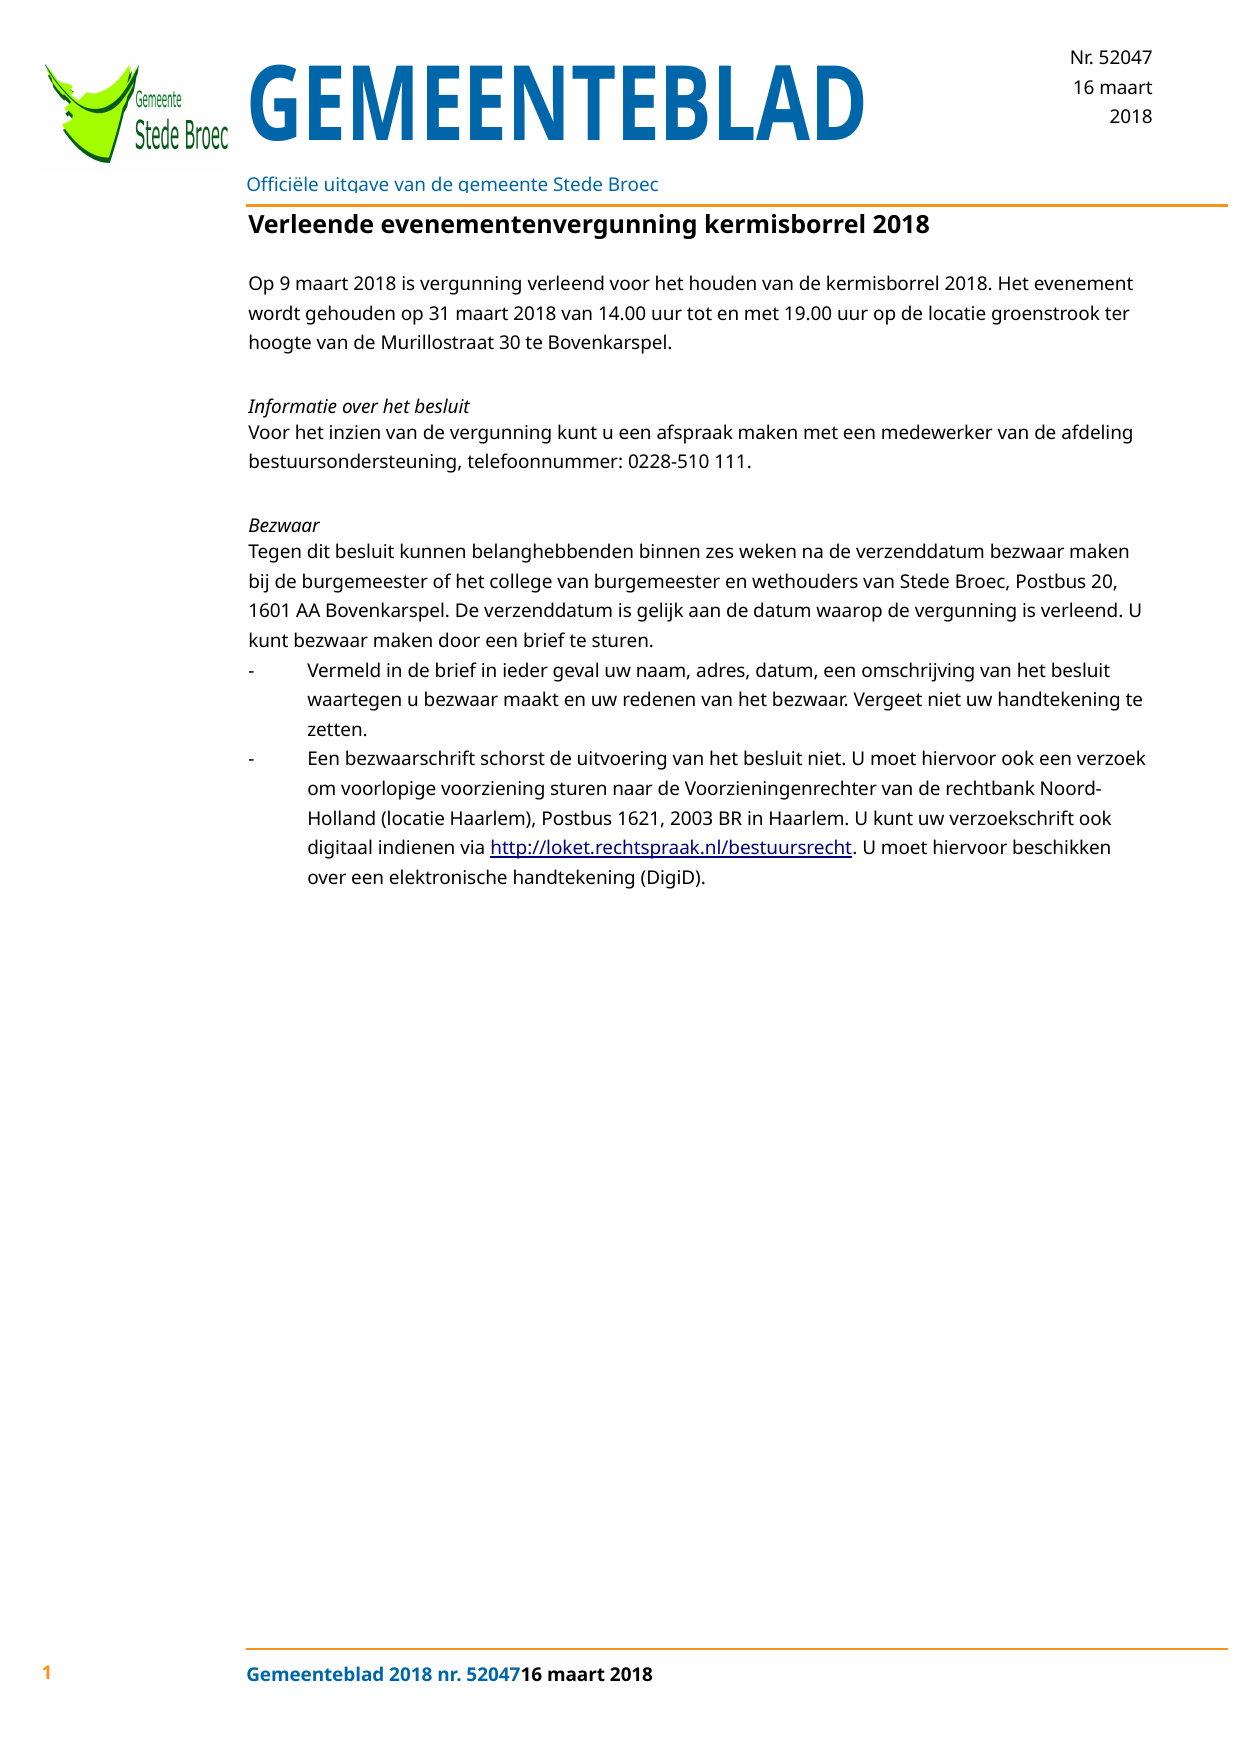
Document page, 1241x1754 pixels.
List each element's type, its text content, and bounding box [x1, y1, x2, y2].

text Informatie over het besluit [248, 393, 1152, 419]
text Bezwaar [248, 513, 1152, 538]
text Verleende evenementenvergunning kermisborrel 2018 [248, 207, 1152, 241]
picture [41, 47, 231, 172]
list Vermeld in de brief in ieder geval uw naam, adres, datum, een omschrijving van het besluit waartegen u bezwaar maakt en uw redenen van het bezwaar. Vergeet niet uw handtekening te zetten. [248, 657, 1152, 742]
text Tegen dit besluit kunnen belanghebbenden binnen zes weken na de verzenddatum bezwaar maken bij de burgemeester of het college van burgemeester en wethouders van Stede Broec, Postbus 20, 1601 AA Bovenkarspel. De verzenddatum is gelijk aan de datum waarop de vergunning is verleend. U kunt bezwaar maken door een brief te sturen. [248, 538, 1152, 653]
list Een bezwaarschrift schorst de uitvoering van het besluit niet. U moet hiervoor ook een verzoek om voorlopige voorziening sturen naar de Voorzieningenrechter van de rechtbank Noord-Holland (locatie Haarlem), Postbus 1621, 2003 BR in Haarlem. U kunt uw verzoekschrift ook digitaal indienen via http://loket.rechtspraak.nl/bestuursrecht. U moet hiervoor beschikken over een elektronische handtekening (DigiD). [248, 746, 1152, 889]
text Voor het inzien van de vergunning kunt u een afspraak maken met een medewerker van de afdeling bestuursondersteuning, telefoonnummer: 0228-510 111. [248, 419, 1152, 474]
text Op 9 maart 2018 is vergunning verleend voor het houden van de kermisborrel 2018. Het evenement wordt gehouden op 31 maart 2018 van 14.00 uur tot en met 19.00 uur op de locatie groenstrook ter hoogte van de Murillostraat 30 te Bovenkarspel. [248, 270, 1152, 355]
